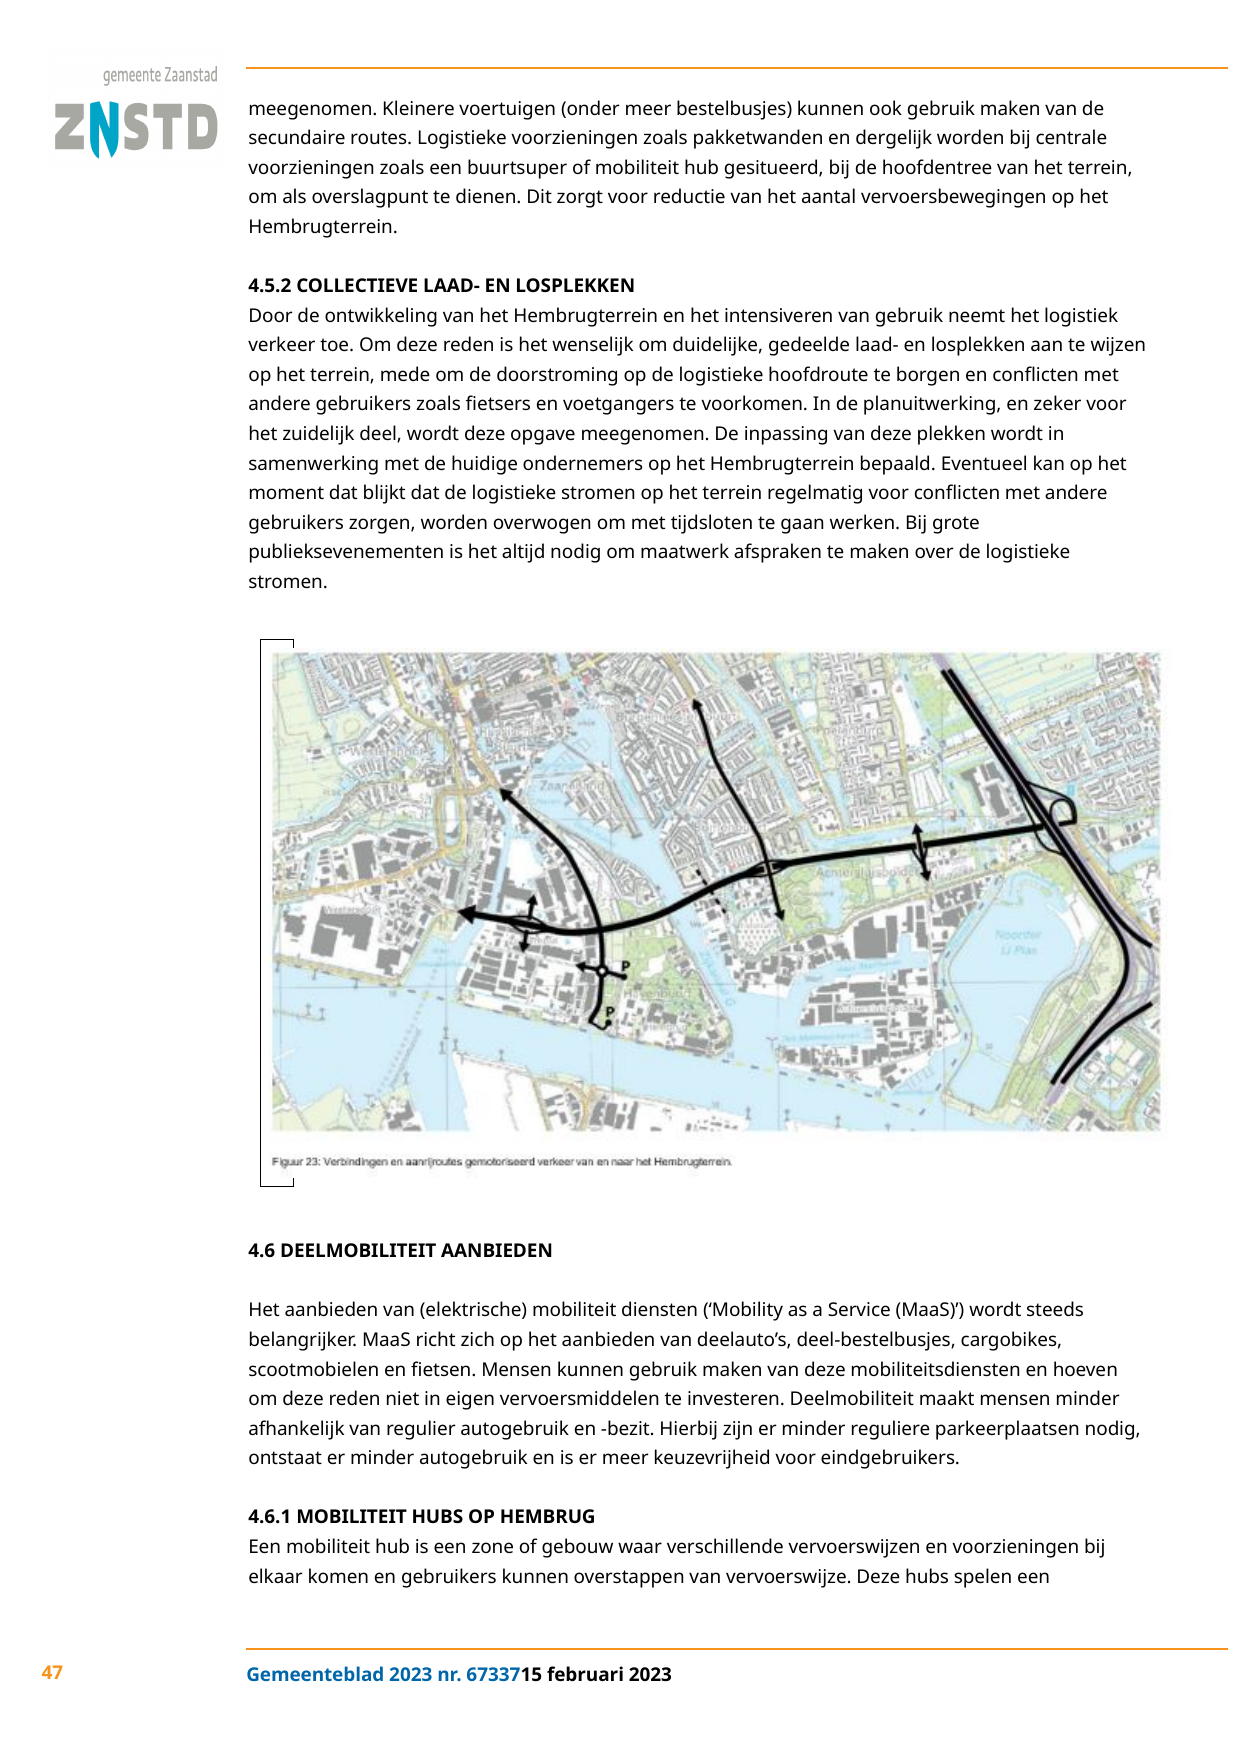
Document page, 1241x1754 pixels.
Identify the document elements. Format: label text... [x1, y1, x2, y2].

text meegenomen. Kleinere voertuigen (onder meer bestelbusjes) kunnen ook gebruik maken van de secundaire routes. Logistieke voorzieningen zoals pakketwanden en dergelijk worden bij centrale voorzieningen zoals een buurtsuper of mobiliteit hub gesitueerd, bij de hoofdentree van het terrein, om als overslagpunt te dienen. Dit zorgt voor reductie van het aantal vervoersbewegingen op het Hembrugterrein. [248, 95, 1152, 239]
text Een mobiliteit hub is een zone of gebouw waar verschillende vervoerswijzen en voorzieningen bij elkaar komen en gebruikers kunnen overstappen van vervoerswijze. Deze hubs spelen een [248, 1533, 1152, 1589]
text 4.6.1 MOBILITEIT HUBS OP HEMBRUG [248, 1504, 1152, 1529]
text Het aanbieden van (elektrische) mobiliteit diensten (‘Mobility as a Service (MaaS)’) wordt steeds belangrijker. MaaS richt zich op het aanbieden van deelauto’s, deel-bestelbusjes, cargobikes, scootmobielen en fietsen. Mensen kunnen gebruik maken van deze mobiliteitsdiensten en hoeven om deze reden niet in eigen vervoersmiddelen te investeren. Deelmobiliteit maakt mensen minder afhankelijk van regulier autogebruik en -bezit. Hierbij zijn er minder reguliere parkeerplaatsen nodig, ontstaat er minder autogebruik en is er meer keuzevrijheid voor eindgebruikers. [248, 1297, 1152, 1470]
picture [41, 47, 231, 172]
picture [268, 648, 1173, 1178]
text Door de ontwikkeling van het Hembrugterrein en het intensiveren van gebruik neemt het logistiek verkeer toe. Om deze reden is het wenselijk om duidelijke, gedeelde laad- en losplekken aan te wijzen op het terrein, mede om de doorstroming op de logistieke hoofdroute te borgen en conflicten met andere gebruikers zoals fietsers en voetgangers te voorkomen. In de planuitwerking, en zeker voor het zuidelijk deel, wordt deze opgave meegenomen. De inpassing van deze plekken wordt in samenwerking met de huidige ondernemers op het Hembrugterrein bepaald. Eventueel kan op het moment dat blijkt dat de logistieke stromen op het terrein regelmatig voor conflicten met andere gebruikers zorgen, worden overwogen om met tijdsloten te gaan werken. Bij grote publieksevenementen is het altijd nodig om maatwerk afspraken te maken over de logistieke stromen. [248, 302, 1152, 594]
text 4.6 DEELMOBILITEIT AANBIEDEN [248, 1237, 1152, 1263]
text 4.5.2 COLLECTIEVE LAAD- EN LOSPLEKKEN [248, 272, 1152, 298]
